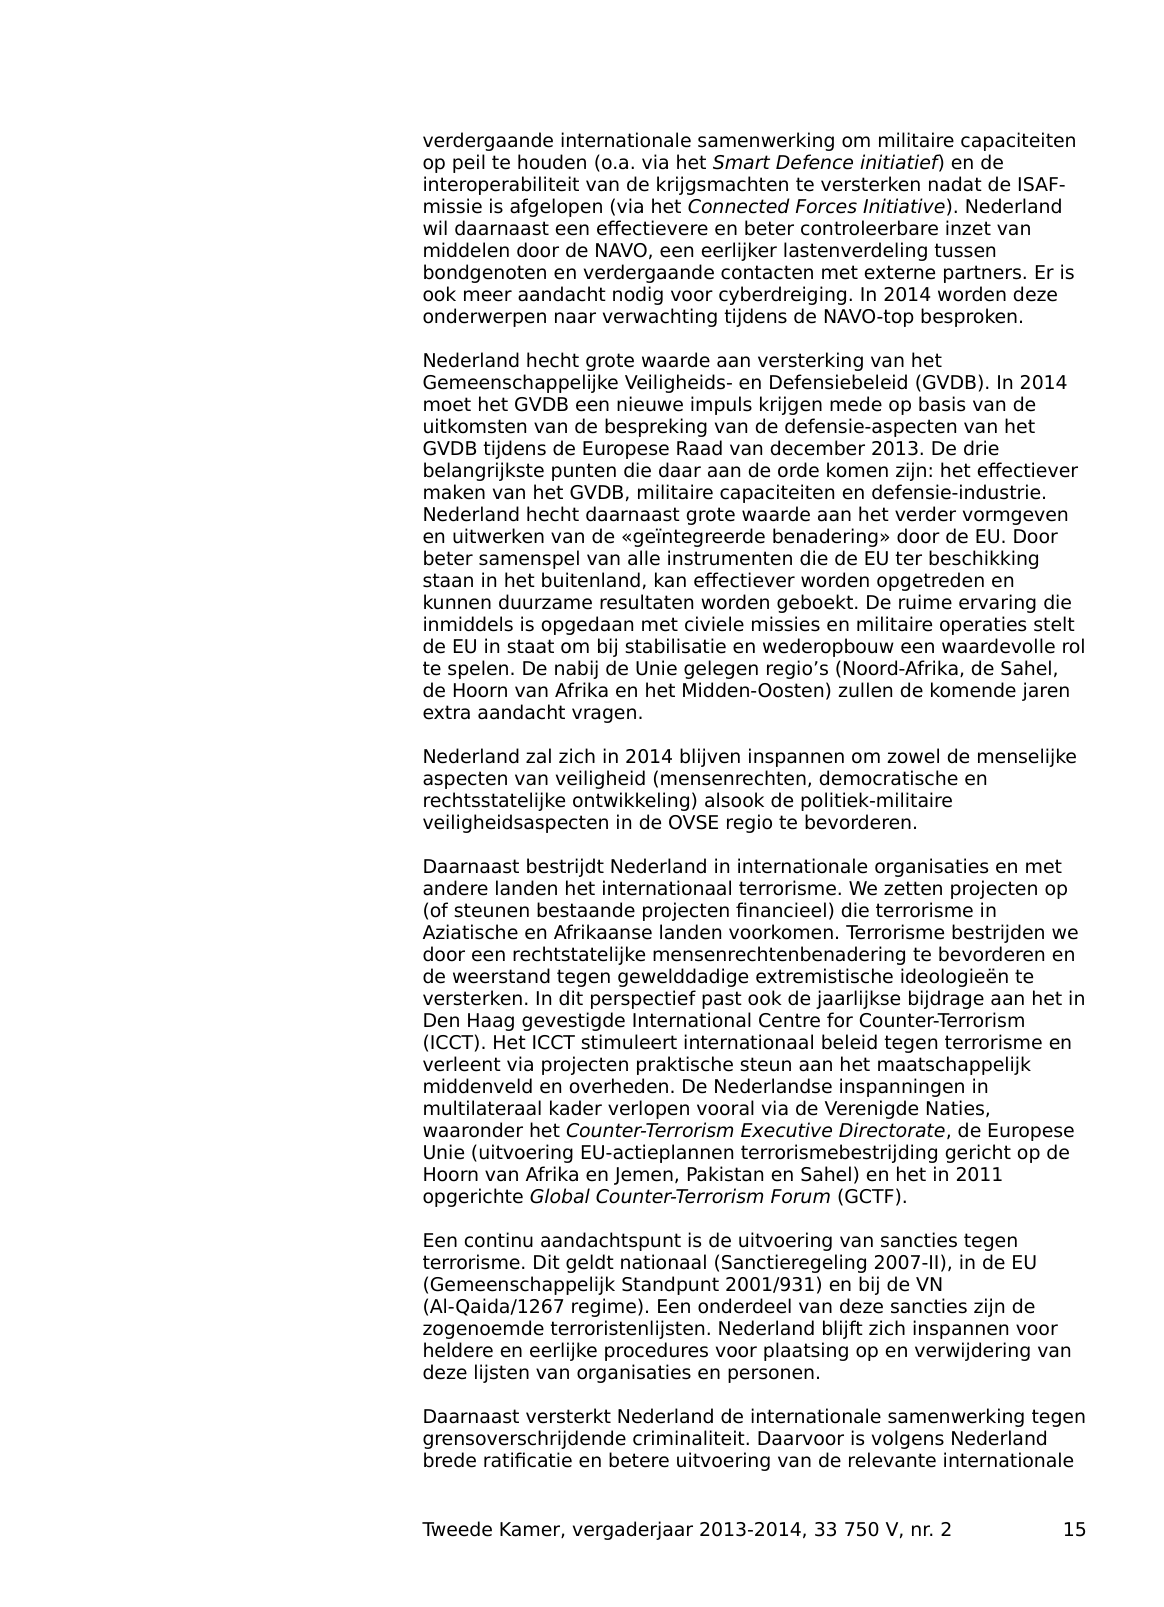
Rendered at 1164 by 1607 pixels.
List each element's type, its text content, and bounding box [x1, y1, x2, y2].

text Een continu aandachtspunt is de uitvoering van sancties tegen terrorisme. Dit geldt nationaal (Sanctieregeling 2007-II), in de EU (Gemeenschappelijk Standpunt 2001/931) en bij de VN (Al-Qaida/1267 regime). Een onderdeel van deze sancties zijn de zogenoemde terroristenlijsten. Nederland blijft zich inspannen voor heldere en eerlijke procedures voor plaatsing op en verwijdering van deze lijsten van organisaties en personen. [422, 1230, 1087, 1383]
text verdergaande internationale samenwerking om militaire capaciteiten op peil te houden (o.a. via het Smart Defence initiatief) en de interoperabiliteit van de krijgsmachten te versterken nadat de ISAF-missie is afgelopen (via het Connected Forces Initiative). Nederland wil daarnaast een effectievere en beter controleerbare inzet van middelen door de NAVO, een eerlijker lastenverdeling tussen bondgenoten en verdergaande contacten met externe partners. Er is ook meer aandacht nodig voor cyberdreiging. In 2014 worden deze onderwerpen naar verwachting tijdens de NAVO-top besproken. [422, 130, 1087, 328]
text Nederland zal zich in 2014 blijven inspannen om zowel de menselijke aspecten van veiligheid (mensenrechten, democratische en rechtsstatelijke ontwikkeling) alsook de politiek-militaire veiligheidsaspecten in de OVSE regio te bevorderen. [422, 746, 1087, 834]
text Nederland hecht grote waarde aan versterking van het Gemeenschappelijke Veiligheids- en Defensiebeleid (GVDB). In 2014 moet het GVDB een nieuwe impuls krijgen mede op basis van de uitkomsten van de bespreking van de defensie-aspecten van het GVDB tijdens de Europese Raad van december 2013. De drie belangrijkste punten die daar aan de orde komen zijn: het effectiever maken van het GVDB, militaire capaciteiten en defensie-industrie. Nederland hecht daarnaast grote waarde aan het verder vormgeven en uitwerken van de «geïntegreerde benadering» door de EU. Door beter samenspel van alle instrumenten die de EU ter beschikking staan in het buitenland, kan effectiever worden opgetreden en kunnen duurzame resultaten worden geboekt. De ruime ervaring die inmiddels is opgedaan met civiele missies en militaire operaties stelt de EU in staat om bij stabilisatie en wederopbouw een waardevolle rol te spelen. De nabij de Unie gelegen regio’s (Noord-Afrika, de Sahel, de Hoorn van Afrika en het Midden-Oosten) zullen de komende jaren extra aandacht vragen. [422, 350, 1087, 723]
text Daarnaast versterkt Nederland de internationale samenwerking tegen grensoverschrijdende criminaliteit. Daarvoor is volgens Nederland brede ratificatie en betere uitvoering van de relevante internationale [422, 1406, 1087, 1472]
text Daarnaast bestrijdt Nederland in internationale organisaties en met andere landen het internationaal terrorisme. We zetten projecten op (of steunen bestaande projecten financieel) die terrorisme in Aziatische en Afrikaanse landen voorkomen. Terrorisme bestrijden we door een rechtstatelijke mensenrechtenbenadering te bevorderen en de weerstand tegen gewelddadige extremistische ideologieën te versterken. In dit perspectief past ook de jaarlijkse bijdrage aan het in Den Haag gevestigde International Centre for Counter-Terrorism (ICCT). Het ICCT stimuleert internationaal beleid tegen terrorisme en verleent via projecten praktische steun aan het maatschappelijk middenveld en overheden. De Nederlandse inspanningen in multilateraal kader verlopen vooral via de Verenigde Naties, waaronder het Counter-Terrorism Executive Directorate, de Europese Unie (uitvoering EU-actieplannen terrorismebestrijding gericht op de Hoorn van Afrika en Jemen, Pakistan en Sahel) en het in 2011 opgerichte Global Counter-Terrorism Forum (GCTF). [422, 856, 1087, 1207]
